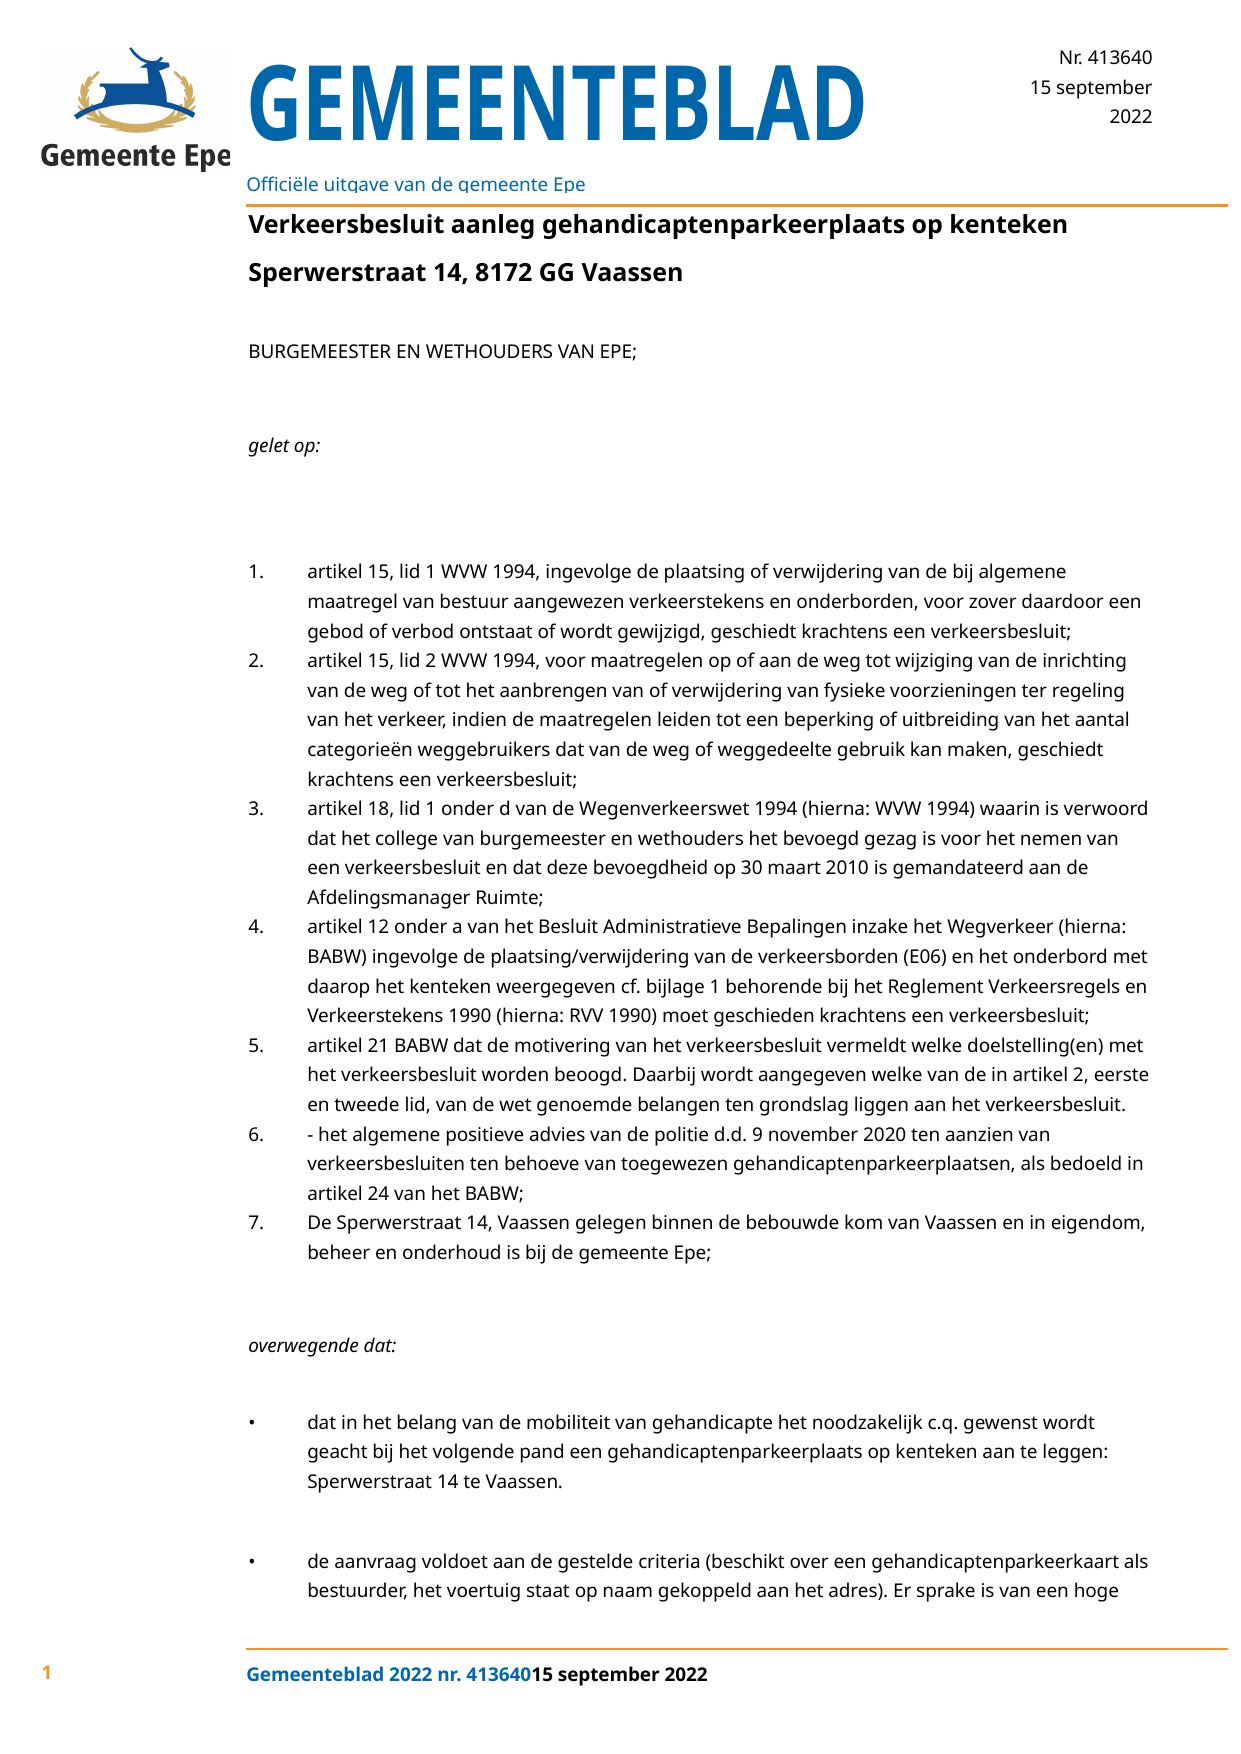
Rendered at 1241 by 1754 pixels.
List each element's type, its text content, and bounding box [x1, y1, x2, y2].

text gelet op: [248, 432, 1152, 458]
text Verkeersbesluit aanleg gehandicaptenparkeerplaats op kenteken Sperwerstraat 14, 8172 GG Vaassen [248, 207, 1152, 288]
list dat in het belang van de mobiliteit van gehandicapte het noodzakelijk c.q. gewenst wordt geacht bij het volgende pand een gehandicaptenparkeerplaats op kenteken aan te leggen: Sperwerstraat 14 te Vaassen. [248, 1409, 1152, 1494]
picture [41, 47, 231, 172]
list - het algemene positieve advies van de politie d.d. 9 november 2020 ten aanzien van verkeersbesluiten ten behoeve van toegewezen gehandicaptenparkeerplaatsen, als bedoeld in artikel 24 van het BABW; [248, 1121, 1152, 1206]
list artikel 21 BABW dat de motivering van het verkeersbesluit vermeldt welke doelstelling(en) met het verkeersbesluit worden beoogd. Daarbij wordt aangegeven welke van de in artikel 2, eerste en tweede lid, van de wet genoemde belangen ten grondslag liggen aan het verkeersbesluit. [248, 1032, 1152, 1117]
text overwegende dat: [248, 1333, 1152, 1358]
list artikel 15, lid 1 WVW 1994, ingevolge de plaatsing of verwijdering van de bij algemene maatregel van bestuur aangewezen verkeerstekens en onderborden, voor zover daardoor een gebod of verbod ontstaat of wordt gewijzigd, geschiedt krachtens een verkeersbesluit; [248, 559, 1152, 644]
list artikel 18, lid 1 onder d van de Wegenverkeerswet 1994 (hierna: WVW 1994) waarin is verwoord dat het college van burgemeester en wethouders het bevoegd gezag is voor het nemen van een verkeersbesluit en dat deze bevoegdheid op 30 maart 2010 is gemandateerd aan de Afdelingsmanager Ruimte; [248, 795, 1152, 910]
list De Sperwerstraat 14, Vaassen gelegen binnen de bebouwde kom van Vaassen en in eigendom, beheer en onderhoud is bij de gemeente Epe; [248, 1209, 1152, 1265]
list artikel 15, lid 2 WVW 1994, voor maatregelen op of aan de weg tot wijziging van de inrichting van de weg of tot het aanbrengen van of verwijdering van fysieke voorzieningen ter regeling van het verkeer, indien de maatregelen leiden tot een beperking of uitbreiding van het aantal categorieën weggebruikers dat van de weg of weggedeelte gebruik kan maken, geschiedt krachtens een verkeersbesluit; [248, 647, 1152, 792]
text BURGEMEESTER EN WETHOUDERS VAN EPE; [248, 339, 1152, 364]
list artikel 12 onder a van het Besluit Administratieve Bepalingen inzake het Wegverkeer (hierna: BABW) ingevolge de plaatsing/verwijdering van de verkeersborden (E06) en het onderbord met daarop het kenteken weergegeven cf. bijlage 1 behorende bij het Reglement Verkeersregels en Verkeerstekens 1990 (hierna: RVV 1990) moet geschieden krachtens een verkeersbesluit; [248, 914, 1152, 1028]
list de aanvraag voldoet aan de gestelde criteria (beschikt over een gehandicaptenparkeerkaart als bestuurder, het voertuig staat op naam gekoppeld aan het adres). Er sprake is van een hoge [248, 1548, 1152, 1603]
